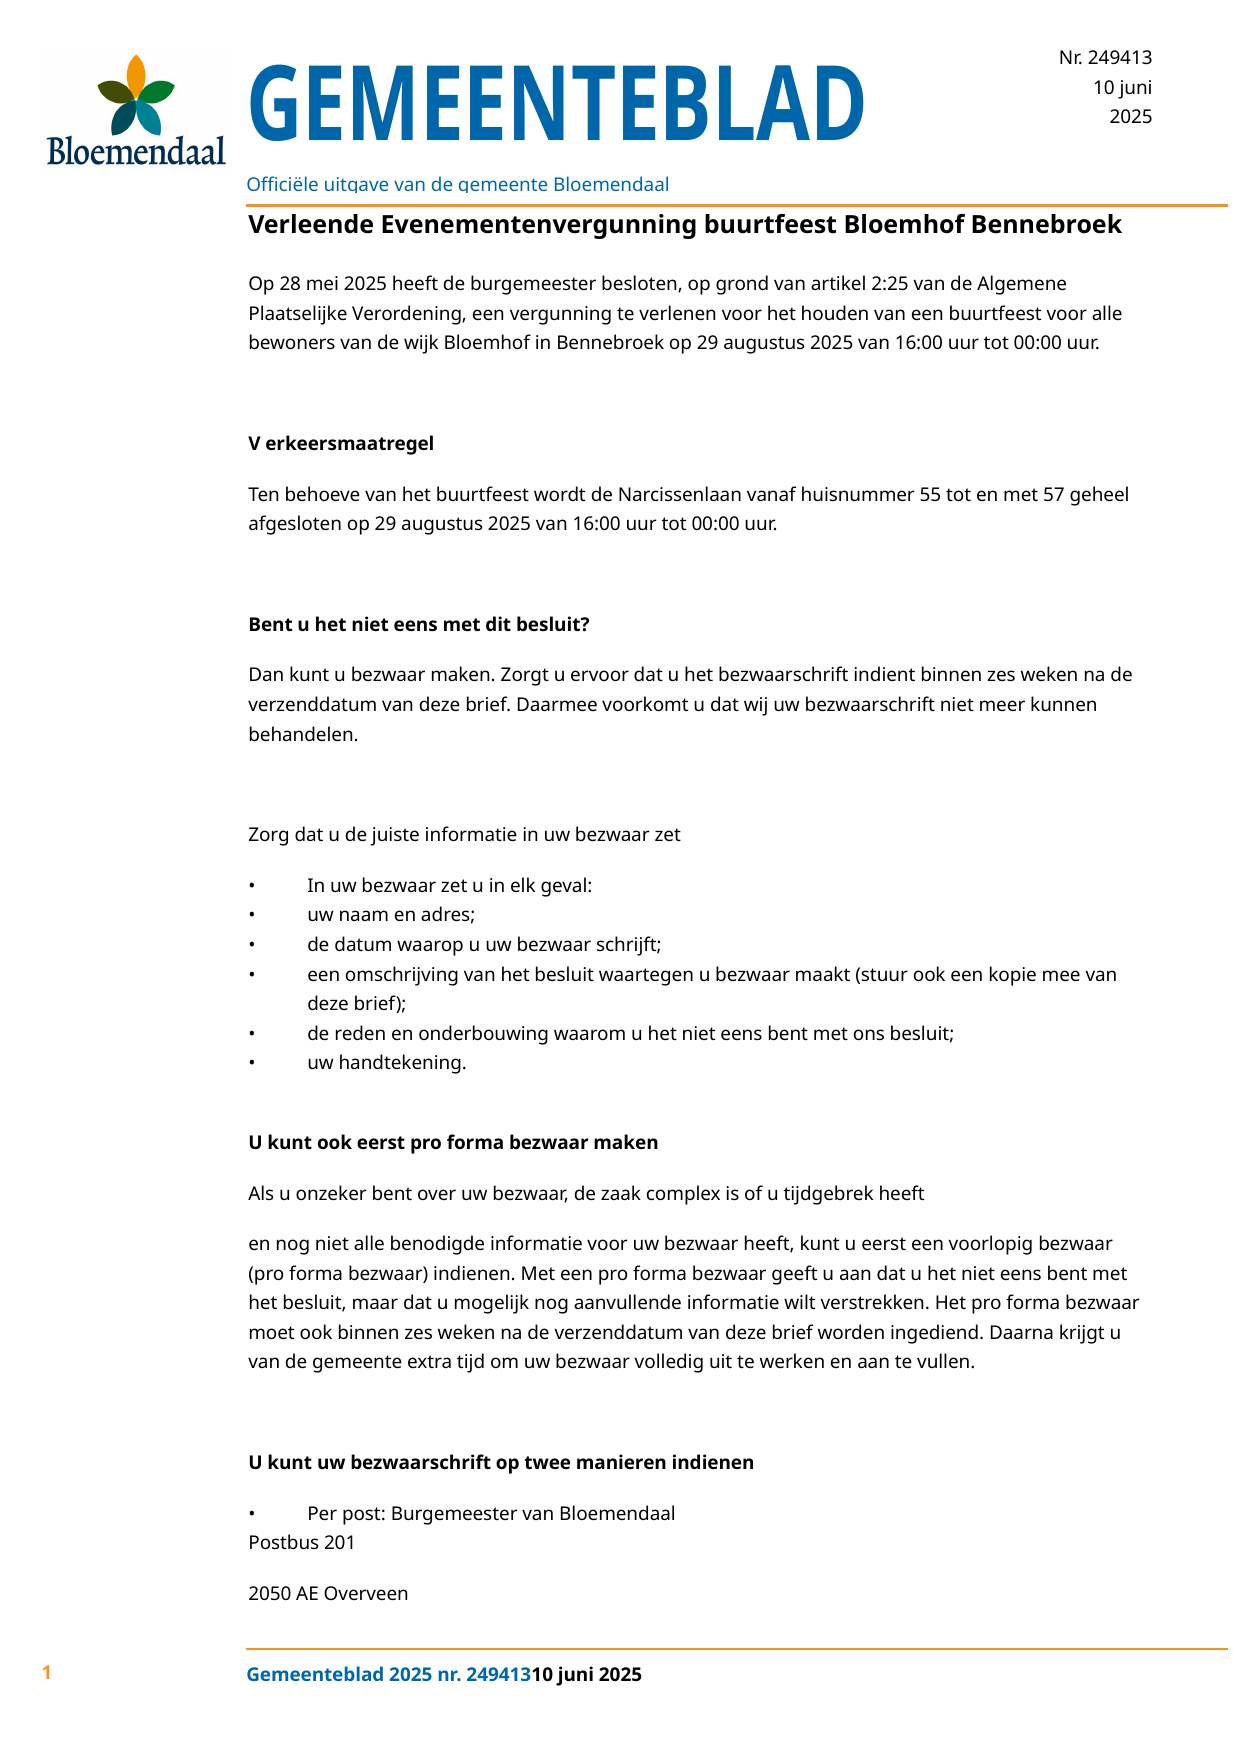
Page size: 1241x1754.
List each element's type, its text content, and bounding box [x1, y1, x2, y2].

text Op 28 mei 2025 heeft de burgemeester besloten, op grond van artikel 2:25 van de Algemene Plaatselijke Verordening, een vergunning te verlenen voor het houden van een buurtfeest voor alle bewoners van de wijk Bloemhof in Bennebroek op 29 augustus 2025 van 16:00 uur tot 00:00 uur. [248, 270, 1152, 355]
text U kunt ook eerst pro forma bezwaar maken [248, 1129, 1152, 1155]
list uw handtekening. [248, 1049, 1152, 1075]
text U kunt uw bezwaarschrift op twee manieren indienen [248, 1449, 1152, 1475]
list Per post: Burgemeester van Bloemendaal [248, 1500, 1152, 1526]
text Bent u het niet eens met dit besluit? [248, 611, 1152, 637]
text Postbus 201 [248, 1529, 1152, 1555]
text Dan kunt u bezwaar maken. Zorgt u ervoor dat u het bezwaarschrift indient binnen zes weken na de verzenddatum van deze brief. Daarmee voorkomt u dat wij uw bezwaarschrift niet meer kunnen behandelen. [248, 662, 1152, 746]
list de reden en onderbouwing waarom u het niet eens bent met ons besluit; [248, 1020, 1152, 1046]
text en nog niet alle benodigde informatie voor uw bezwaar heeft, kunt u eerst een voorlopig bezwaar (pro forma bezwaar) indienen. Met een pro forma bezwaar geeft u aan dat u het niet eens bent met het besluit, maar dat u mogelijk nog aanvullende informatie wilt verstrekken. Het pro forma bezwaar moet ook binnen zes weken na de verzenddatum van deze brief worden ingediend. Daarna krijgt u van de gemeente extra tijd om uw bezwaar volledig uit te werken en aan te vullen. [248, 1230, 1152, 1374]
list uw naam en adres; [248, 902, 1152, 927]
text 2050 AE Overveen [248, 1580, 1152, 1606]
text Verleende Evenementenvergunning buurtfeest Bloemhof Bennebroek [248, 207, 1152, 241]
list In uw bezwaar zet u in elk geval: [248, 872, 1152, 898]
text Ten behoeve van het buurtfeest wordt de Narcissenlaan vanaf huisnummer 55 tot en met 57 geheel afgesloten op 29 augustus 2025 van 16:00 uur tot 00:00 uur. [248, 481, 1152, 536]
list een omschrijving van het besluit waartegen u bezwaar maakt (stuur ook een kopie mee van deze brief); [248, 961, 1152, 1016]
list de datum waarop u uw bezwaar schrijft; [248, 931, 1152, 957]
text Zorg dat u de juiste informatie in uw bezwaar zet [248, 822, 1152, 847]
text Als u onzeker bent over uw bezwaar, de zaak complex is of u tijdgebrek heeft [248, 1180, 1152, 1206]
text V erkeersmaatregel [248, 430, 1152, 456]
picture [41, 47, 231, 172]
